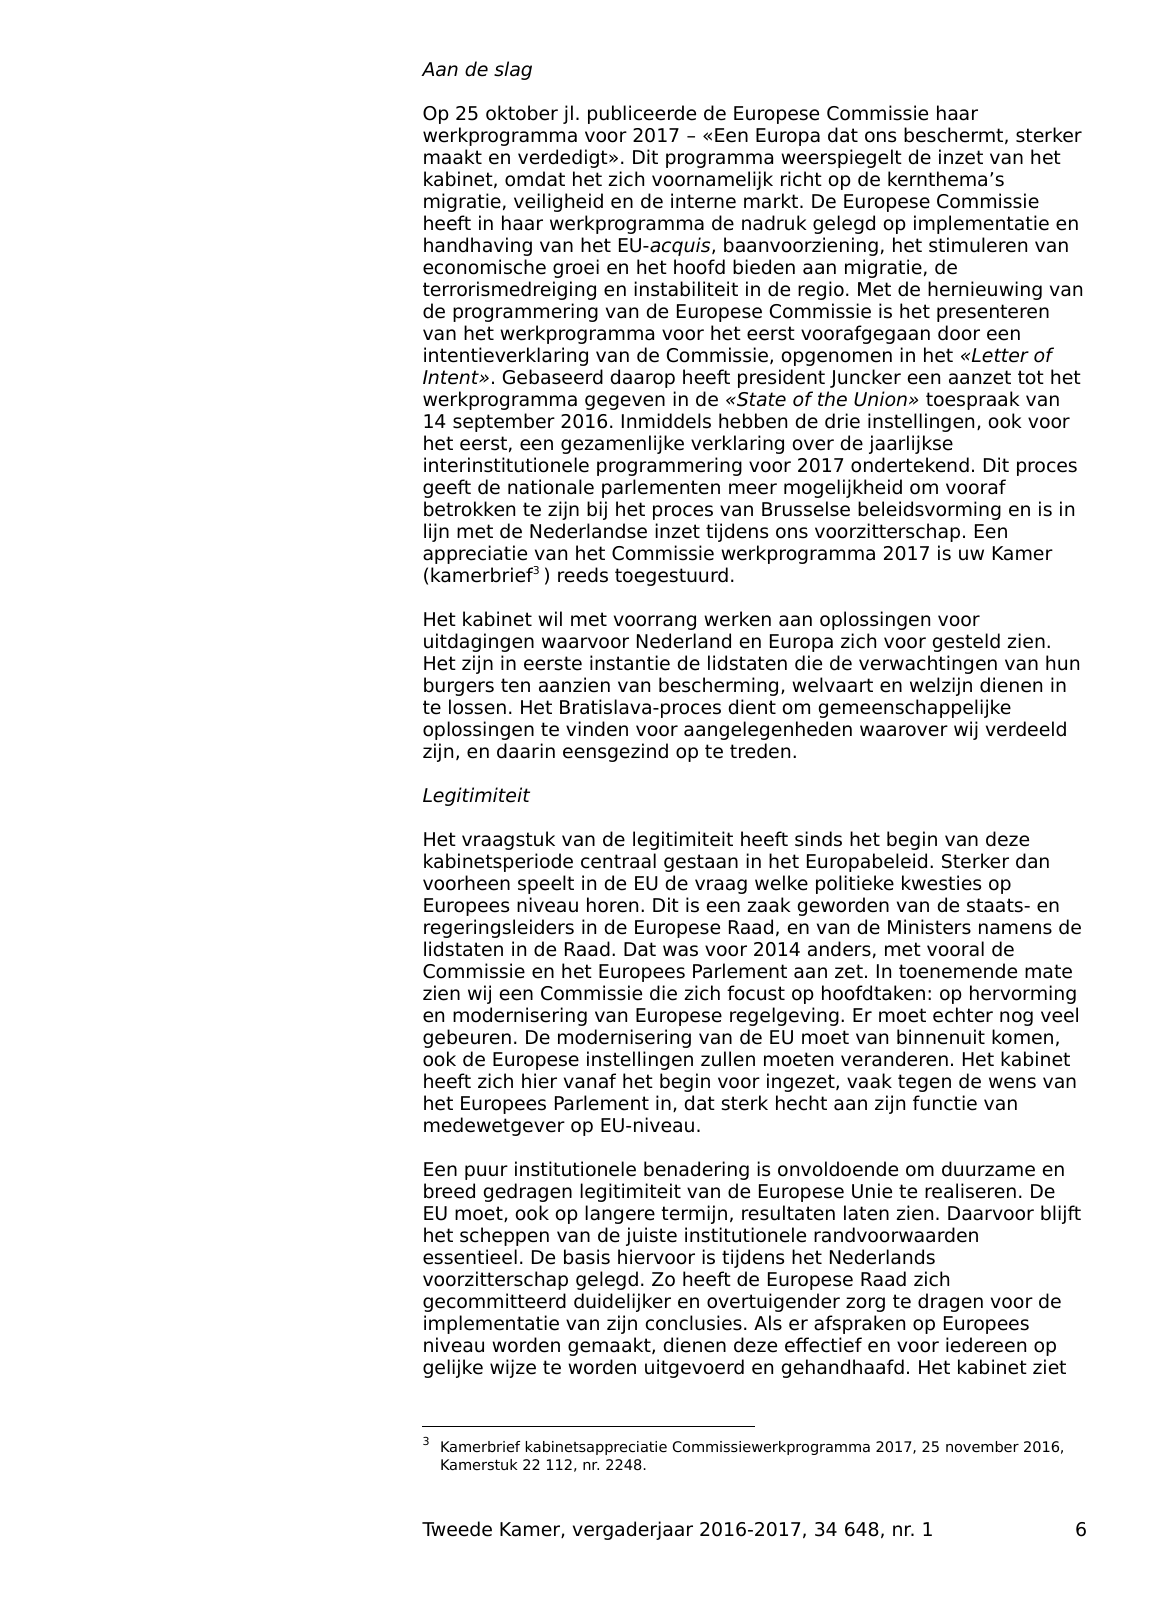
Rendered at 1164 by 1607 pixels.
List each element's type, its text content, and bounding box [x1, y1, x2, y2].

subtitle Legitimiteit [422, 785, 1087, 807]
text Op 25 oktober jl. publiceerde de Europese Commissie haar werkprogramma voor 2017 – «Een Europa dat ons beschermt, sterker maakt en verdedigt». Dit programma weerspiegelt de inzet van het kabinet, omdat het zich voornamelijk richt op de kernthema’s migratie, veiligheid en de interne markt. De Europese Commissie heeft in haar werkprogramma de nadruk gelegd op implementatie en handhaving van het EU-acquis, baanvoorziening, het stimuleren van economische groei en het hoofd bieden aan migratie, de terrorismedreiging en instabiliteit in de regio. Met de hernieuwing van de programmering van de Europese Commissie is het presenteren van het werkprogramma voor het eerst voorafgegaan door een intentieverklaring van de Commissie, opgenomen in het «Letter of Intent». Gebaseerd daarop heeft president Juncker een aanzet tot het werkprogramma gegeven in de «State of the Union» toespraak van 14 september 2016. Inmiddels hebben de drie instellingen, ook voor het eerst, een gezamenlijke verklaring over de jaarlijkse interinstitutionele programmering voor 2017 ondertekend. Dit proces geeft de nationale parlementen meer mogelijkheid om vooraf betrokken te zijn bij het proces van Brusselse beleidsvorming en is in lijn met de Nederlandse inzet tijdens ons voorzitterschap. Een appreciatie van het Commissie werkprogramma 2017 is uw Kamer (kamerbrief) reeds toegestuurd. [422, 103, 1087, 587]
text Het kabinet wil met voorrang werken aan oplossingen voor uitdagingen waarvoor Nederland en Europa zich voor gesteld zien. Het zijn in eerste instantie de lidstaten die de verwachtingen van hun burgers ten aanzien van bescherming, welvaart en welzijn dienen in te lossen. Het Bratislava-proces dient om gemeenschappelijke oplossingen te vinden voor aangelegenheden waarover wij verdeeld zijn, en daarin eensgezind op te treden. [422, 609, 1087, 763]
text Een puur institutionele benadering is onvoldoende om duurzame en breed gedragen legitimiteit van de Europese Unie te realiseren. De EU moet, ook op langere termijn, resultaten laten zien. Daarvoor blijft het scheppen van de juiste institutionele randvoorwaarden essentieel. De basis hiervoor is tijdens het Nederlands voorzitterschap gelegd. Zo heeft de Europese Raad zich gecommitteerd duidelijker en overtuigender zorg te dragen voor de implementatie van zijn conclusies. Als er afspraken op Europees niveau worden gemaakt, dienen deze effectief en voor iedereen op gelijke wijze te worden uitgevoerd en gehandhaafd. Het kabinet ziet [422, 1159, 1087, 1379]
text Het vraagstuk van de legitimiteit heeft sinds het begin van deze kabinetsperiode centraal gestaan in het Europabeleid. Sterker dan voorheen speelt in de EU de vraag welke politieke kwesties op Europees niveau horen. Dit is een zaak geworden van de staats- en regeringsleiders in de Europese Raad, en van de Ministers namens de lidstaten in de Raad. Dat was voor 2014 anders, met vooral de Commissie en het Europees Parlement aan zet. In toenemende mate zien wij een Commissie die zich focust op hoofdtaken: op hervorming en modernisering van Europese regelgeving. Er moet echter nog veel gebeuren. De modernisering van de EU moet van binnenuit komen, ook de Europese instellingen zullen moeten veranderen. Het kabinet heeft zich hier vanaf het begin voor ingezet, vaak tegen de wens van het Europees Parlement in, dat sterk hecht aan zijn functie van medewetgever op EU-niveau. [422, 829, 1087, 1137]
subtitle Aan de slag [422, 59, 1087, 81]
text Kamerbrief kabinetsappreciatie Commissiewerkprogramma 2017, 25 november 2016, Kamerstuk 22 112, nr. 2248. [422, 1435, 1087, 1474]
